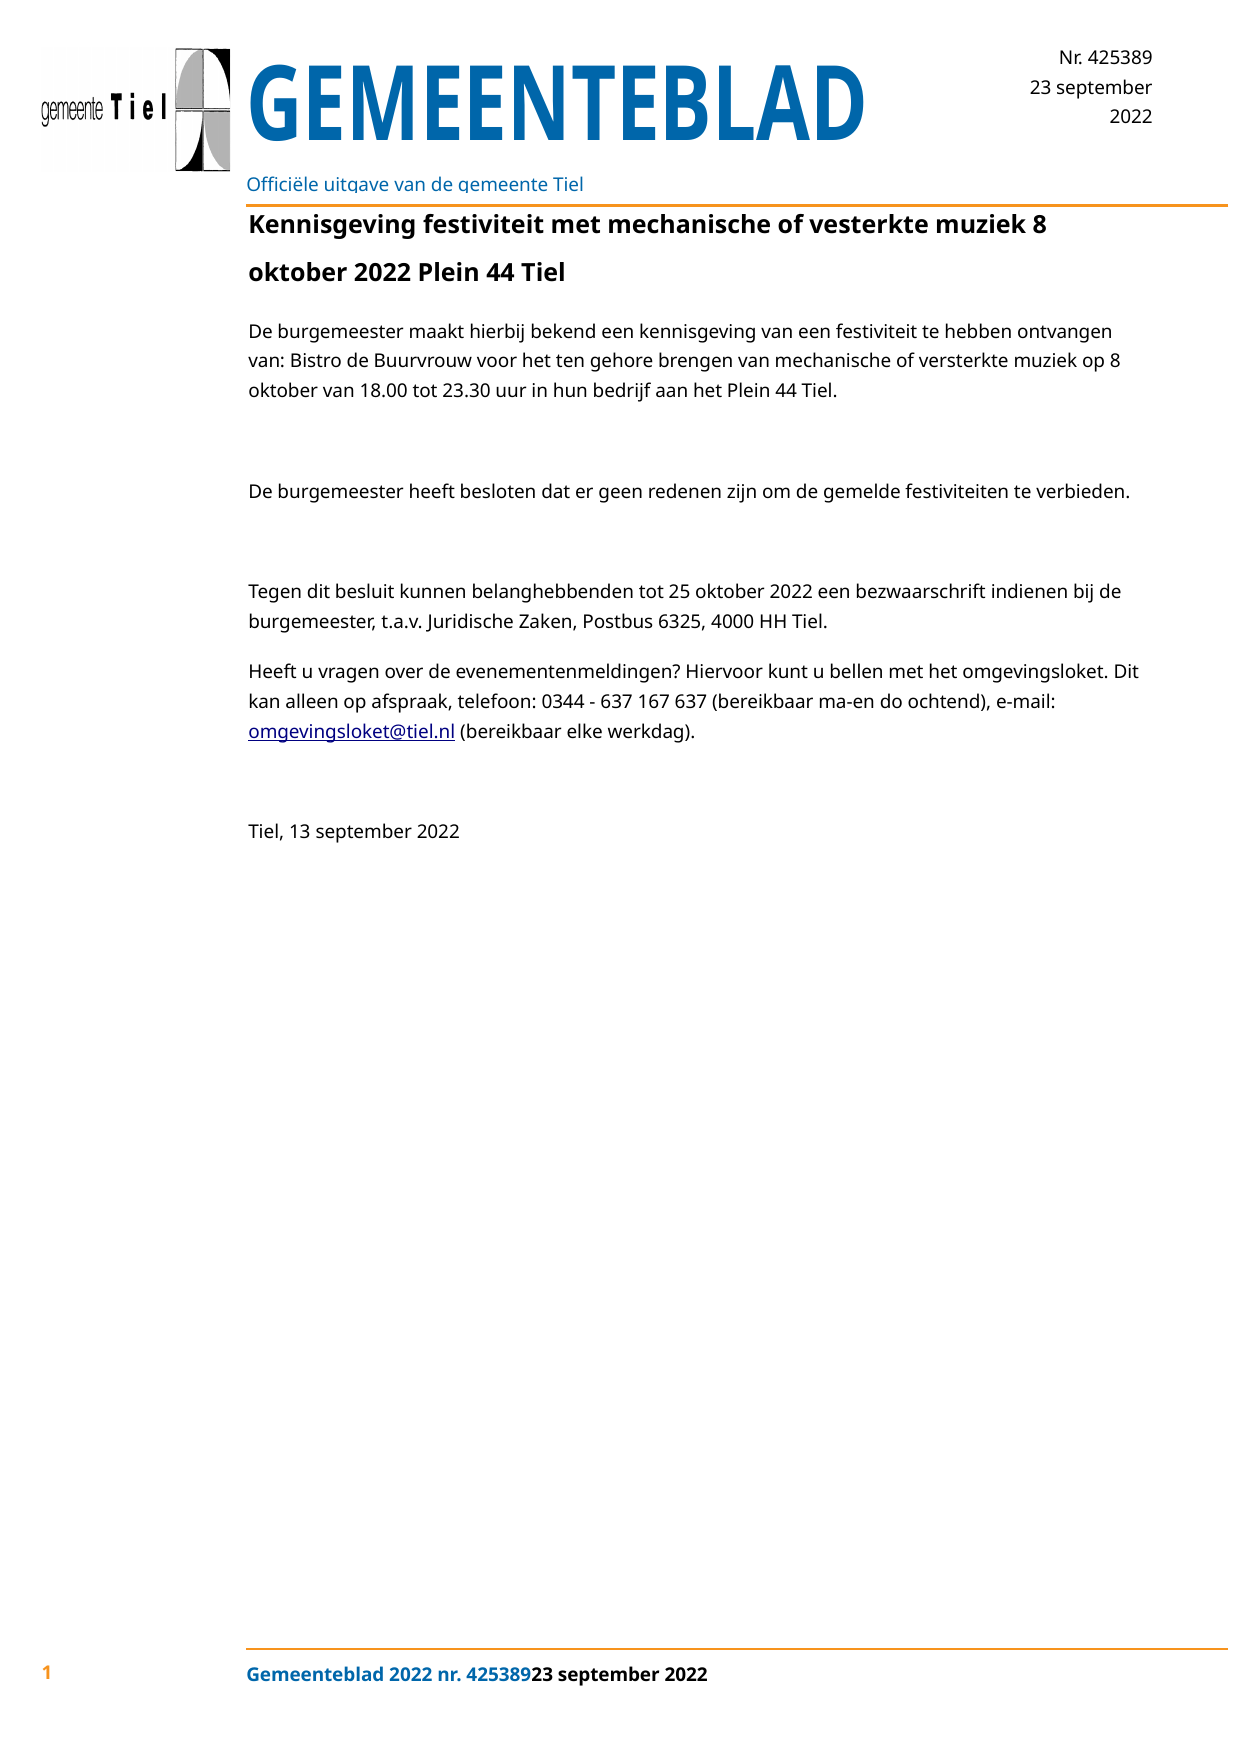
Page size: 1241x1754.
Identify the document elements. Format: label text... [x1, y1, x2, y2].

text Kennisgeving festiviteit met mechanische of vesterkte muziek 8 oktober 2022 Plein 44 Tiel [248, 207, 1152, 288]
text De burgemeester maakt hierbij bekend een kennisgeving van een festiviteit te hebben ontvangen van: Bistro de Buurvrouw voor het ten gehore brengen van mechanische of versterkte muziek op 8 oktober van 18.00 tot 23.30 uur in hun bedrijf aan het Plein 44 Tiel. [248, 318, 1152, 403]
text Tiel, 13 september 2022 [248, 819, 1152, 844]
text Heeft u vragen over de evenementenmeldingen? Hiervoor kunt u bellen met het omgevingsloket. Dit kan alleen op afspraak, telefoon: 0344 - 637 167 637 (bereikbaar ma-en do ochtend), e-mail: omgevingsloket@tiel.nl (bereikbaar elke werkdag). [248, 659, 1152, 744]
text Tegen dit besluit kunnen belanghebbenden tot 25 oktober 2022 een bezwaarschrift indienen bij de burgemeester, t.a.v. Juridische Zaken, Postbus 6325, 4000 HH Tiel. [248, 579, 1152, 634]
text De burgemeester heeft besloten dat er geen redenen zijn om de gemelde festiviteiten te verbieden. [248, 478, 1152, 504]
picture [41, 47, 231, 172]
